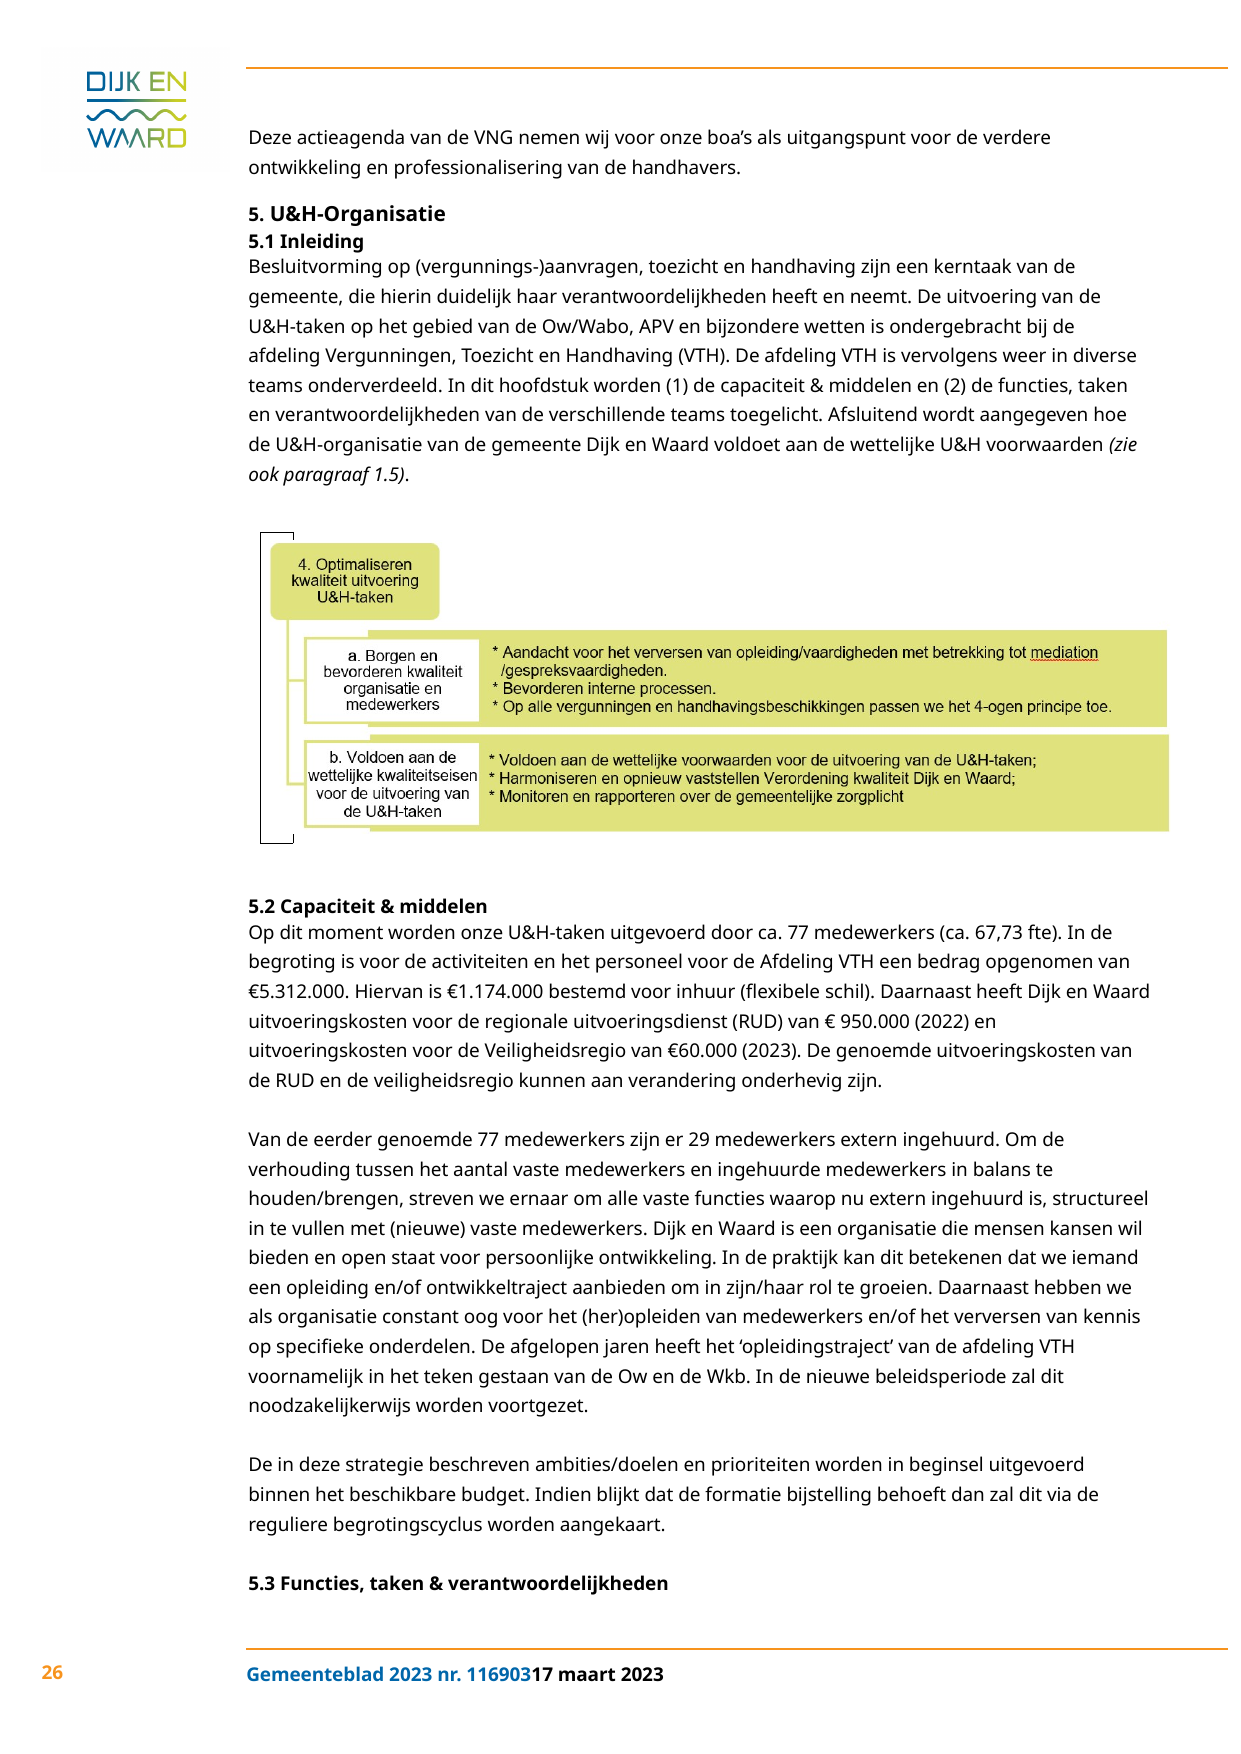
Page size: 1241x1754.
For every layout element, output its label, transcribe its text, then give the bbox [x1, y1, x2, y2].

picture [41, 47, 231, 172]
text 5.1 Inleiding [248, 228, 1152, 254]
text Deze actieagenda van de VNG nemen wij voor onze boa’s als uitgangspunt voor de verdere ontwikkeling en professionalisering van de handhavers. [248, 124, 1152, 180]
text Van de eerder genoemde 77 medewerkers zijn er 29 medewerkers extern ingehuurd. Om de verhouding tussen het aantal vaste medewerkers en ingehuurde medewerkers in balans te houden/brengen, streven we ernaar om alle vaste functies waarop nu extern ingehuurd is, structureel in te vullen met (nieuwe) vaste medewerkers. Dijk en Waard is een organisatie die mensen kansen wil bieden en open staat voor persoonlijke ontwikkeling. In de praktijk kan dit betekenen dat we iemand een opleiding en/of ontwikkeltraject aanbieden om in zijn/haar rol te groeien. Daarnaast hebben we als organisatie constant oog voor het (her)opleiden van medewerkers en/of het verversen van kennis op specifieke onderdelen. De afgelopen jaren heeft het ‘opleidingstraject’ van de afdeling VTH voornamelijk in het teken gestaan van de Ow en de Wkb. In de nieuwe beleidsperiode zal dit noodzakelijkerwijs worden voortgezet. [248, 1126, 1152, 1418]
text Op dit moment worden onze U&H-taken uitgevoerd door ca. 77 medewerkers (ca. 67,73 fte). In de begroting is voor de activiteiten en het personeel voor de Afdeling VTH een bedrag opgenomen van €5.312.000. Hiervan is €1.174.000 bestemd voor inhuur (flexibele schil). Daarnaast heeft Dijk en Waard uitvoeringskosten voor de regionale uitvoeringsdienst (RUD) van € 950.000 (2022) en uitvoeringskosten voor de Veiligheidsregio van €60.000 (2023). De genoemde uitvoeringskosten van de RUD en de veiligheidsregio kunnen aan verandering onderhevig zijn. [248, 919, 1152, 1093]
picture [268, 540, 1173, 834]
text 5.3 Functies, taken & verantwoordelijkheden [248, 1570, 1152, 1596]
text De in deze strategie beschreven ambities/doelen en prioriteiten worden in beginsel uitgevoerd binnen het beschikbare budget. Indien blijkt dat de formatie bijstelling behoeft dan zal dit via de reguliere begrotingscyclus worden aangekaart. [248, 1452, 1152, 1537]
text Besluitvorming op (vergunnings-)aanvragen, toezicht en handhaving zijn een kerntaak van de gemeente, die hierin duidelijk haar verantwoordelijkheden heeft en neemt. De uitvoering van de U&H-taken op het gebied van de Ow/Wabo, APV en bijzondere wetten is ondergebracht bij de afdeling Vergunningen, Toezicht en Handhaving (VTH). De afdeling VTH is vervolgens weer in diverse teams onderverdeeld. In dit hoofdstuk worden (1) de capaciteit & middelen en (2) de functies, taken en verantwoordelijkheden van de verschillende teams toegelicht. Afsluitend wordt aangegeven hoe de U&H-organisatie van de gemeente Dijk en Waard voldoet aan de wettelijke U&H voorwaarden (zie ook paragraaf 1.5). [248, 254, 1152, 487]
text 5. U&H-Organisatie [248, 199, 1152, 228]
text 5.2 Capaciteit & middelen [248, 893, 1152, 919]
